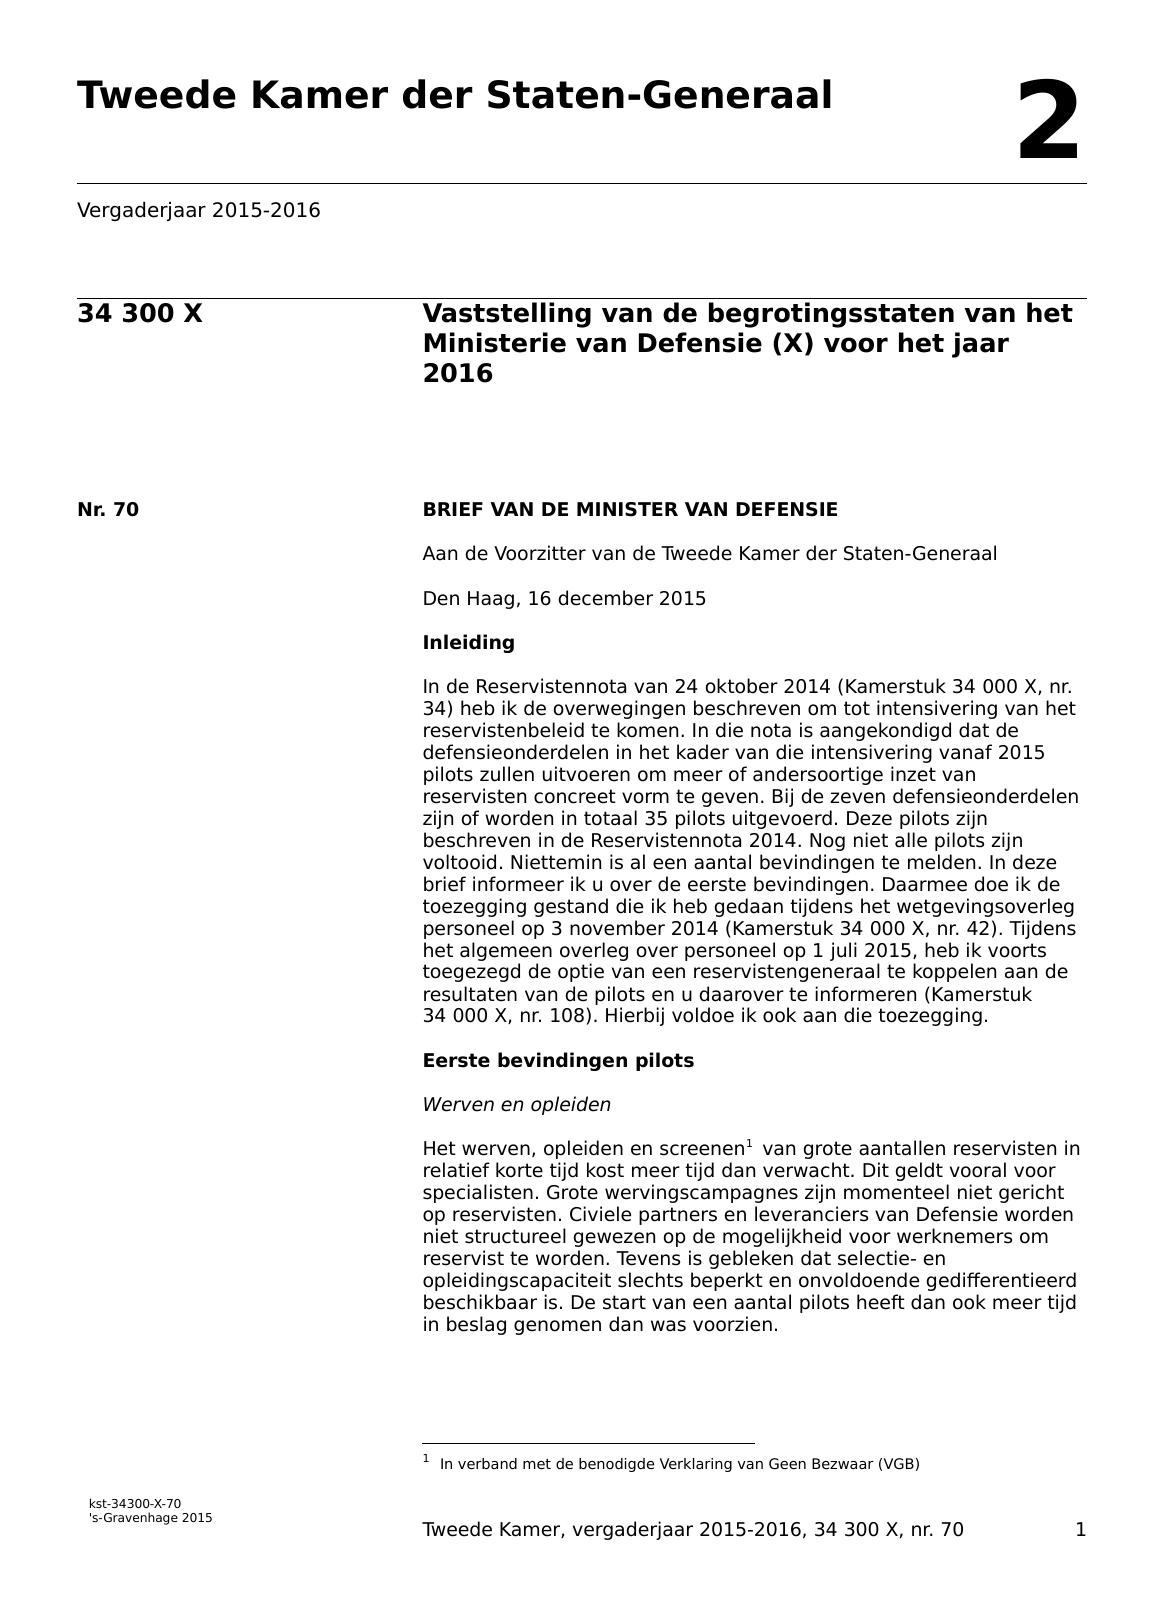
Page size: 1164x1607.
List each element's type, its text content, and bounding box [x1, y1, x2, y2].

table_header Tweede Kamer der Staten-Generaal [77, 59, 886, 183]
subtitle Werven en opleiden [422, 1094, 1087, 1116]
subtitle Eerste bevindingen pilots [422, 1049, 1087, 1072]
subtitle Nr. 70 BRIEF VAN DE MINISTER VAN DEFENSIE [77, 499, 1087, 521]
text Den Haag, 16 december 2015 [422, 587, 1087, 609]
text 's-Gravenhage 2015 [88, 1511, 323, 1525]
table_header 2 [886, 59, 1087, 183]
text Het werven, opleiden en screenen van grote aantallen reservisten in relatief korte tijd kost meer tijd dan verwacht. Dit geldt vooral voor specialisten. Grote wervingscampagnes zijn momenteel niet gericht op reservisten. Civiele partners en leveranciers van Defensie worden niet structureel gewezen op de mogelijkheid voor werknemers om reservist te worden. Tevens is gebleken dat selectie- en opleidingscapaciteit slechts beperkt en onvoldoende gedifferentieerd beschikbaar is. De start van een aantal pilots heeft dan ook meer tijd in beslag genomen dan was voorzien. [422, 1138, 1087, 1336]
subtitle Inleiding [422, 632, 1087, 653]
table_cell Vergaderjaar 2015-2016 [77, 184, 1087, 298]
text In verband met de benodigde Verklaring van Geen Bezwaar (VGB) [422, 1452, 1087, 1474]
text In de Reservistennota van 24 oktober 2014 (Kamerstuk 34 000 X, nr. 34) heb ik de overwegingen beschreven om tot intensivering van het reservistenbeleid te komen. In die nota is aangekondigd dat de defensieonderdelen in het kader van die intensivering vanaf 2015 pilots zullen uitvoeren om meer of andersoortige inzet van reservisten concreet vorm te geven. Bij de zeven defensieonderdelen zijn of worden in totaal 35 pilots uitgevoerd. Deze pilots zijn beschreven in de Reservistennota 2014. Nog niet alle pilots zijn voltooid. Niettemin is al een aantal bevindingen te melden. In deze brief informeer ik u over de eerste bevindingen. Daarmee doe ik de toezegging gestand die ik heb gedaan tijdens het wetgevingsoverleg personeel op 3 november 2014 (Kamerstuk 34 000 X, nr. 42). Tijdens het algemeen overleg over personeel op 1 juli 2015, heb ik voorts toegezegd de optie van een reservistengeneraal te koppelen aan de resultaten van de pilots en u daarover te informeren (Kamerstuk 34 000 X, nr. 108). Hierbij voldoe ik ook aan die toezegging. [422, 676, 1087, 1027]
text Aan de Voorzitter van de Tweede Kamer der Staten-Generaal [422, 543, 1087, 565]
subtitle 34 300 X Vaststelling van de begrotingsstaten van het Ministerie van Defensie (X) voor het jaar 2016 [77, 299, 1087, 388]
text kst-34300-X-70 [88, 1497, 323, 1511]
